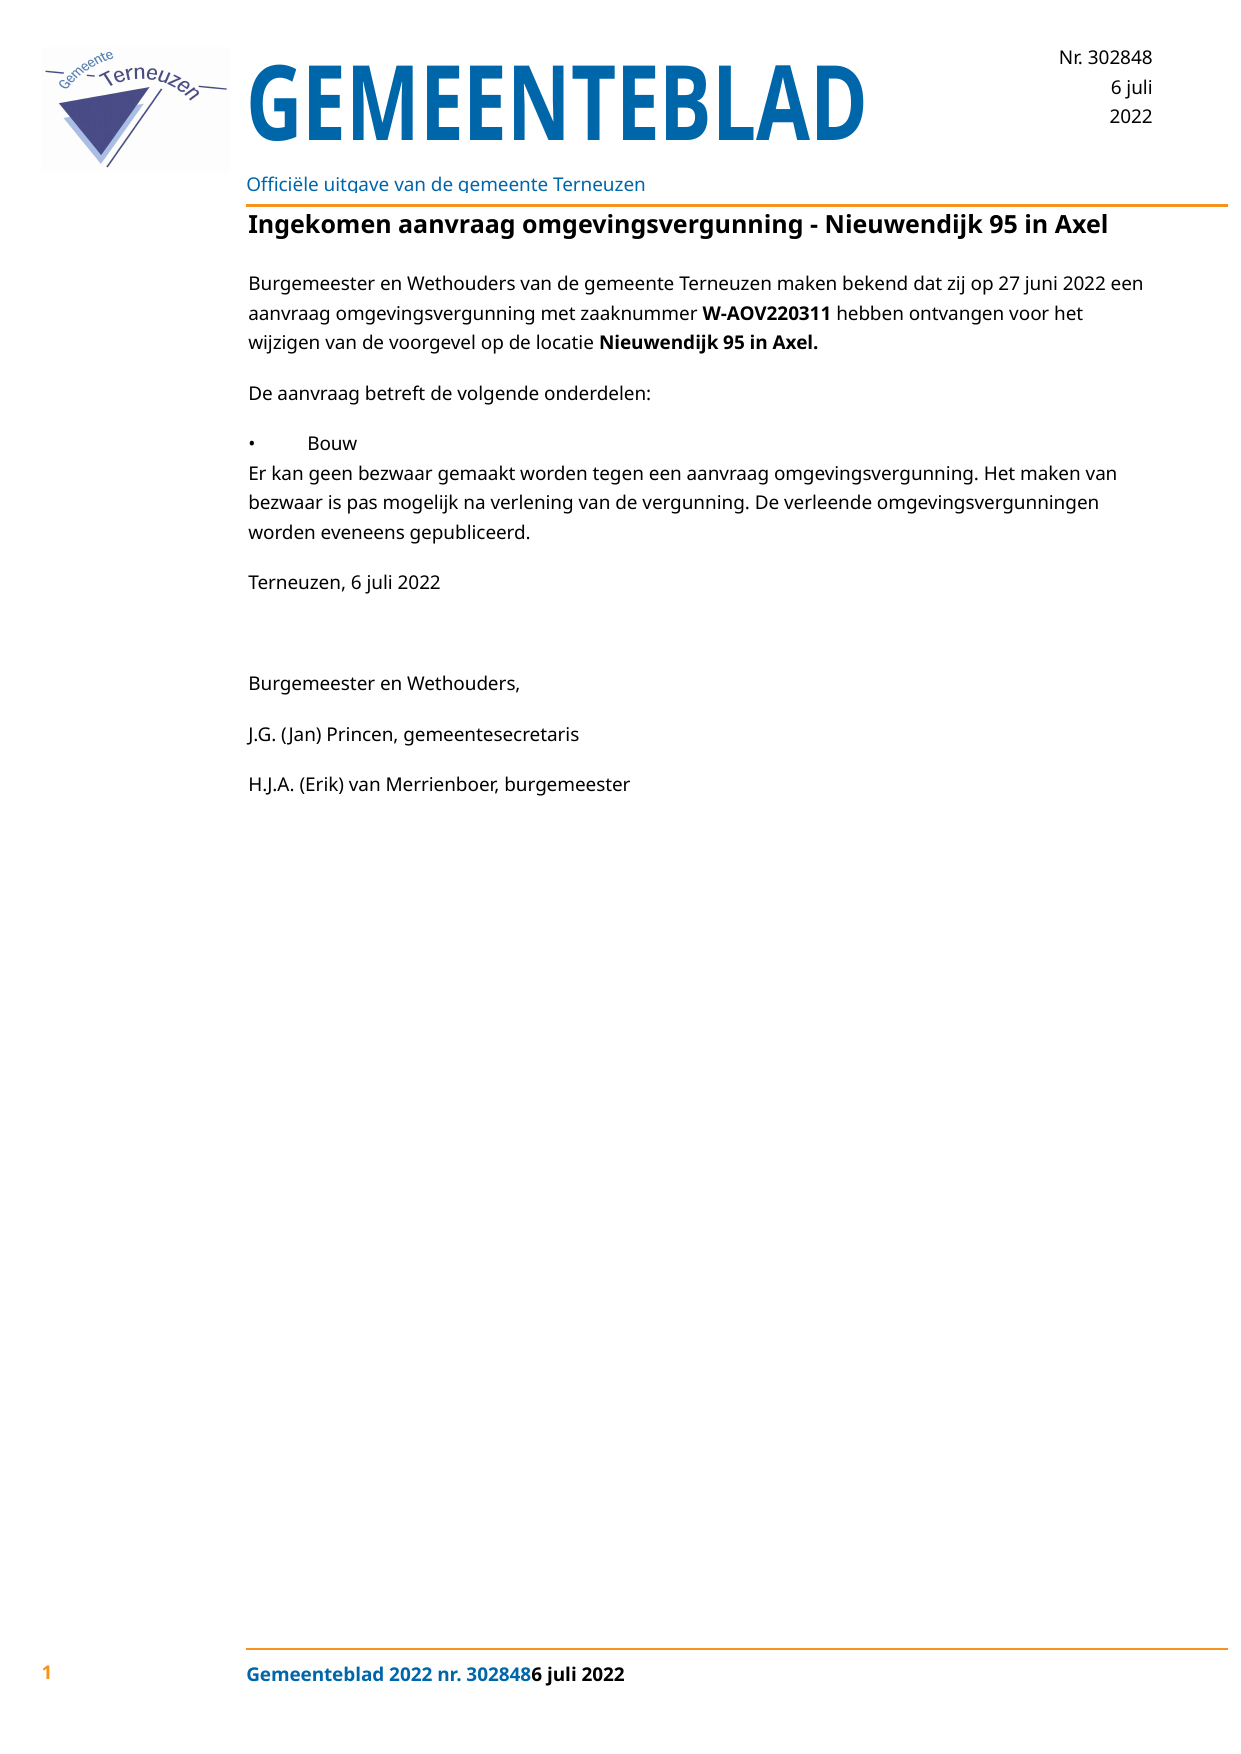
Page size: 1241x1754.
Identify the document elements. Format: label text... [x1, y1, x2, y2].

text De aanvraag betreft de volgende onderdelen: [248, 380, 1152, 406]
text Ingekomen aanvraag omgevingsvergunning - Nieuwendijk 95 in Axel [248, 207, 1152, 241]
picture [41, 47, 231, 172]
text Burgemeester en Wethouders van de gemeente Terneuzen maken bekend dat zij op 27 juni 2022 een aanvraag omgevingsvergunning met zaaknummer W-AOV220311 hebben ontvangen voor het wijzigen van de voorgevel op de locatie Nieuwendijk 95 in Axel. [248, 270, 1152, 355]
text Burgemeester en Wethouders, [248, 670, 1152, 696]
text H.J.A. (Erik) van Merrienboer, burgemeester [248, 771, 1152, 797]
text Terneuzen, 6 juli 2022 [248, 569, 1152, 595]
text Er kan geen bezwaar gemaakt worden tegen een aanvraag omgevingsvergunning. Het maken van bezwaar is pas mogelijk na verlening van de vergunning. De verleende omgevingsvergunningen worden eveneens gepubliceerd. [248, 460, 1152, 545]
text J.G. (Jan) Princen, gemeentesecretaris [248, 721, 1152, 746]
list Bouw [248, 430, 1152, 456]
